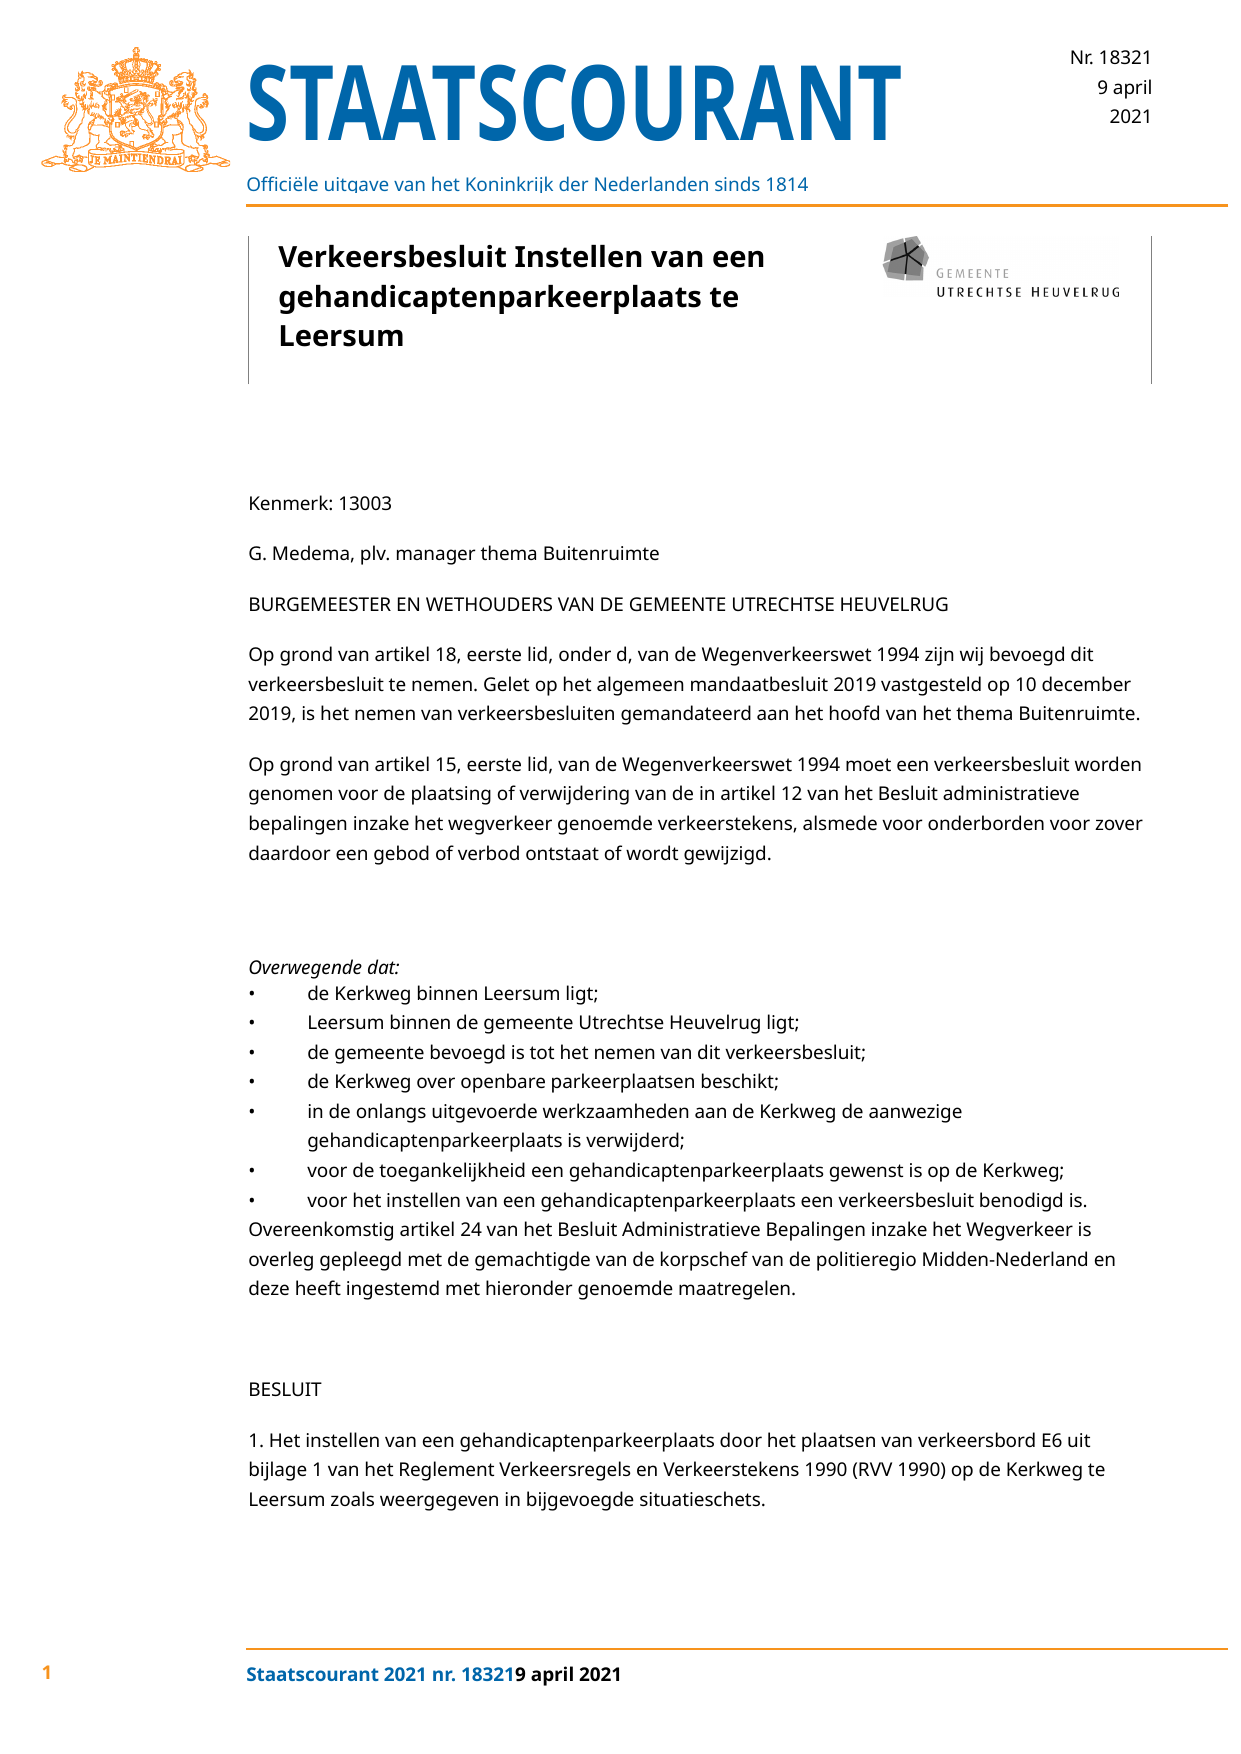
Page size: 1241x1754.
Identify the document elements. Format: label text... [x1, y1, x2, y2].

list in de onlangs uitgevoerde werkzaamheden aan de Kerkweg de aanwezige gehandicaptenparkeerplaats is verwijderd; [248, 1098, 1152, 1153]
text BESLUIT [248, 1376, 1152, 1402]
text Op grond van artikel 18, eerste lid, onder d, van de Wegenverkeerswet 1994 zijn wij bevoegd dit verkeersbesluit te nemen. Gelet op het algemeen mandaatbesluit 2019 vastgesteld op 10 december 2019, is het nemen van verkeersbesluiten gemandateerd aan het hoofd van het thema Buitenruimte. [248, 641, 1152, 726]
text G. Medema, plv. manager thema Buitenruimte [248, 541, 1152, 566]
list de Kerkweg over openbare parkeerplaatsen beschikt; [248, 1068, 1152, 1094]
list Leersum binnen de gemeente Utrechtse Heuvelrug ligt; [248, 1009, 1152, 1035]
picture [41, 47, 231, 172]
text 1. Het instellen van een gehandicaptenparkeerplaats door het plaatsen van verkeersbord E6 uit bijlage 1 van het Reglement Verkeersregels en Verkeerstekens 1990 (RVV 1990) op de Kerkweg te Leersum zoals weergegeven in bijgevoegde situatieschets. [248, 1427, 1152, 1512]
text Kenmerk: 13003 [248, 490, 1152, 516]
text BURGEMEESTER EN WETHOUDERS VAN DE GEMEENTE UTRECHTSE HEUVELRUG [248, 591, 1152, 617]
list de gemeente bevoegd is tot het nemen van dit verkeersbesluit; [248, 1039, 1152, 1065]
text Overeenkomstig artikel 24 van het Besluit Administratieve Bepalingen inzake het Wegverkeer is overleg gepleegd met de gemachtigde van de korpschef van de politieregio Midden-Nederland en deze heeft ingestemd met hieronder genoemde maatregelen. [248, 1216, 1152, 1301]
text Overwegende dat: [248, 954, 1152, 980]
picture [882, 236, 1119, 297]
text Op grond van artikel 15, eerste lid, van de Wegenverkeerswet 1994 moet een verkeersbesluit worden genomen voor de plaatsing of verwijdering van de in artikel 12 van het Besluit administratieve bepalingen inzake het wegverkeer genoemde verkeerstekens, alsmede voor onderborden voor zover daardoor een gebod of verbod ontstaat of wordt gewijzigd. [248, 751, 1152, 865]
list de Kerkweg binnen Leersum ligt; [248, 980, 1152, 1006]
table_header Verkeersbesluit Instellen van een gehandicaptenparkeerplaats te Leersum [249, 236, 850, 384]
list voor de toegankelijkheid een gehandicaptenparkeerplaats gewenst is op de Kerkweg; [248, 1157, 1152, 1183]
list voor het instellen van een gehandicaptenparkeerplaats een verkeersbesluit benodigd is. [248, 1187, 1152, 1213]
table_header [850, 236, 1151, 384]
